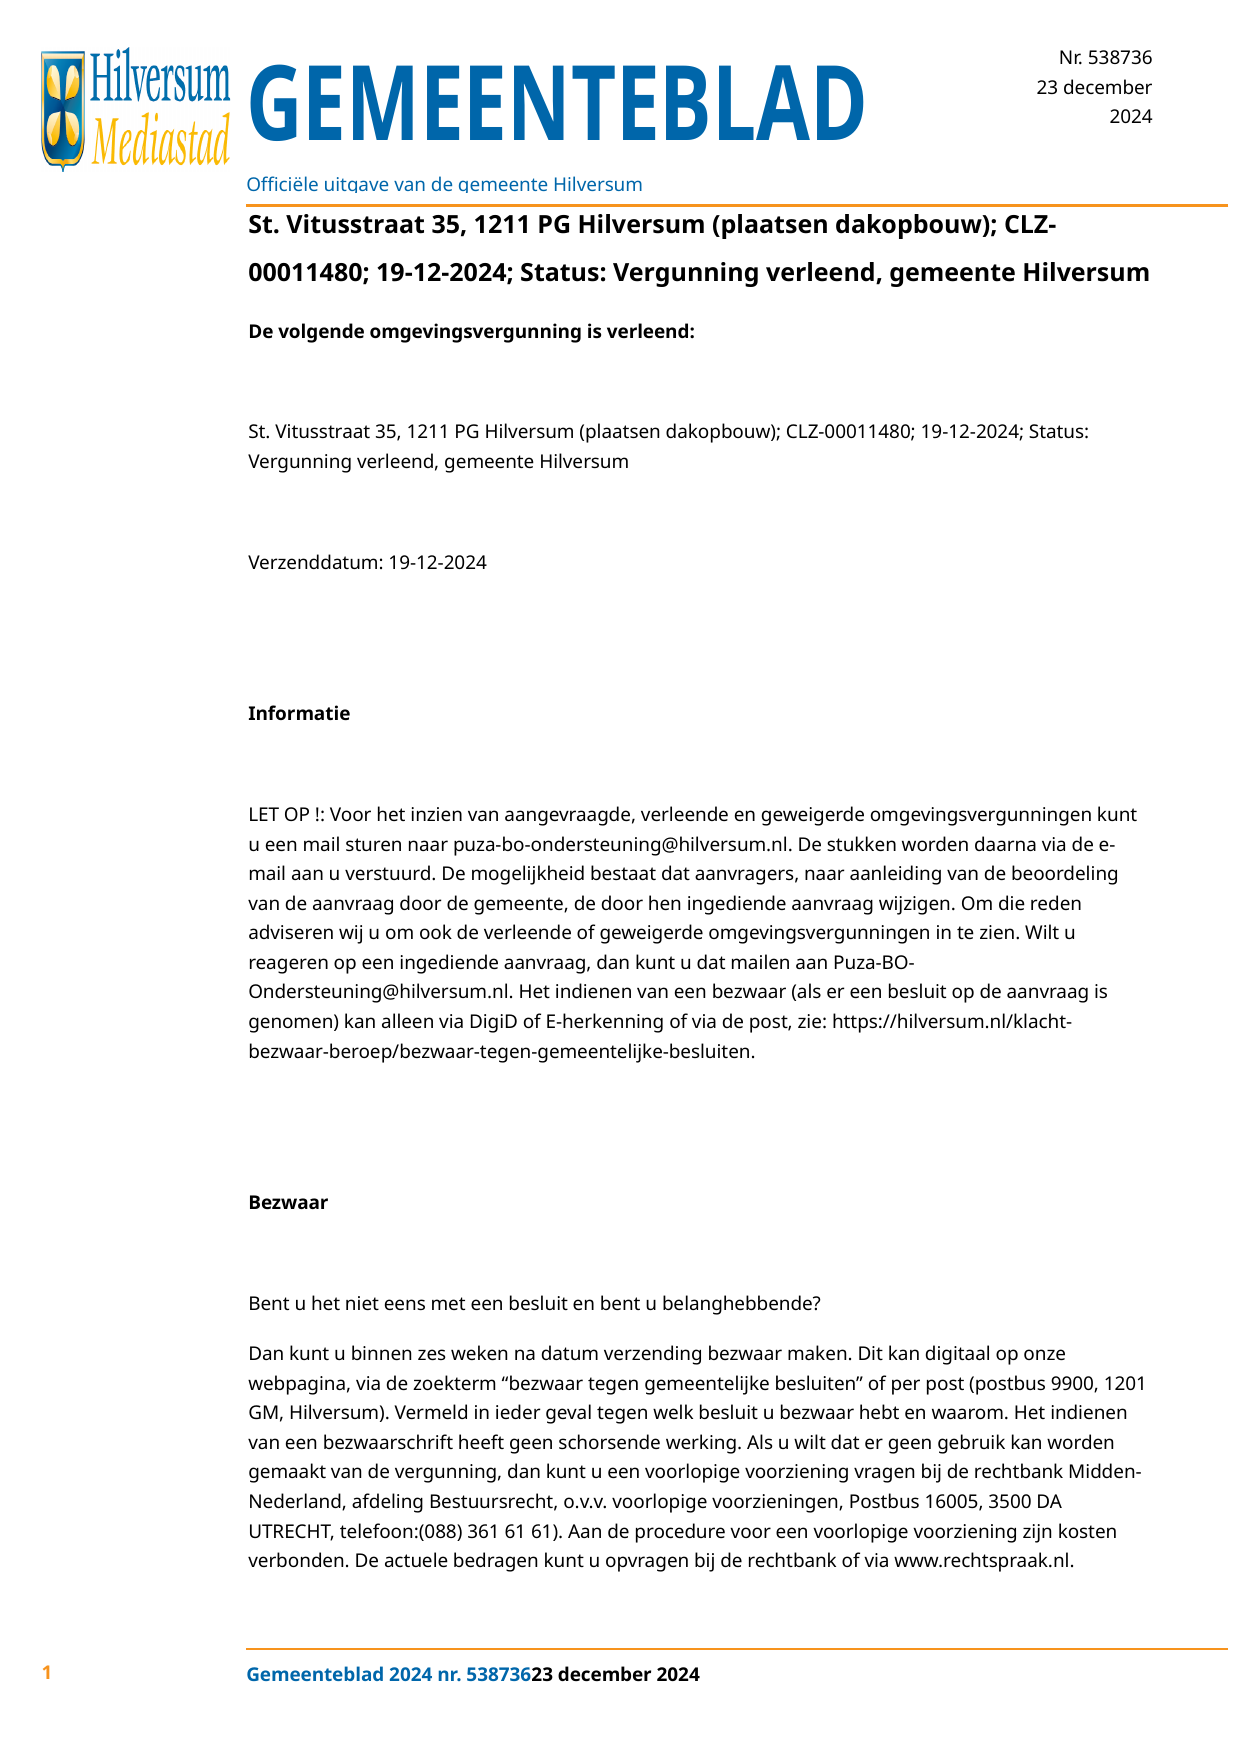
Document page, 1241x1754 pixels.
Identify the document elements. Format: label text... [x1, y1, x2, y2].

text Dan kunt u binnen zes weken na datum verzending bezwaar maken. Dit kan digitaal op onze webpagina, via de zoekterm “bezwaar tegen gemeentelijke besluiten” of per post (postbus 9900, 1201 GM, Hilversum). Vermeld in ieder geval tegen welk besluit u bezwaar hebt en waarom. Het indienen van een bezwaarschrift heeft geen schorsende werking. Als u wilt dat er geen gebruik kan worden gemaakt van de vergunning, dan kunt u een voorlopige voorziening vragen bij de rechtbank Midden-Nederland, afdeling Bestuursrecht, o.v.v. voorlopige voorzieningen, Postbus 16005, 3500 DA UTRECHT, telefoon:(088) 361 61 61). Aan de procedure voor een voorlopige voorziening zijn kosten verbonden. De actuele bedragen kunt u opvragen bij de rechtbank of via www.rechtspraak.nl. [248, 1340, 1152, 1573]
text Verzenddatum: 19-12-2024 [248, 549, 1152, 575]
text LET OP !: Voor het inzien van aangevraagde, verleende en geweigerde omgevingsvergunningen kunt u een mail sturen naar puza-bo-ondersteuning@hilversum.nl. De stukken worden daarna via de e-mail aan u verstuurd. De mogelijkheid bestaat dat aanvragers, naar aanleiding van de beoordeling van de aanvraag door de gemeente, de door hen ingediende aanvraag wijzigen. Om die reden adviseren wij u om ook de verleende of geweigerde omgevingsvergunningen in te zien. Wilt u reageren op een ingediende aanvraag, dan kunt u dat mailen aan Puza-BO-Ondersteuning@hilversum.nl. Het indienen van een bezwaar (als er een besluit op de aanvraag is genomen) kan alleen via DigiD of E-herkenning of via de post, zie: https://hilversum.nl/klacht-bezwaar-beroep/bezwaar-tegen-gemeentelijke-besluiten. [248, 801, 1152, 1064]
picture [41, 47, 231, 172]
text St. Vitusstraat 35, 1211 PG Hilversum (plaatsen dakopbouw); CLZ-00011480; 19-12-2024; Status: Vergunning verleend, gemeente Hilversum [248, 419, 1152, 474]
text Bezwaar [248, 1189, 1152, 1215]
text Bent u het niet eens met een besluit en bent u belanghebbende? [248, 1290, 1152, 1316]
text De volgende omgevingsvergunning is verleend: [248, 318, 1152, 344]
text Informatie [248, 700, 1152, 726]
text St. Vitusstraat 35, 1211 PG Hilversum (plaatsen dakopbouw); CLZ-00011480; 19-12-2024; Status: Vergunning verleend, gemeente Hilversum [248, 207, 1152, 288]
